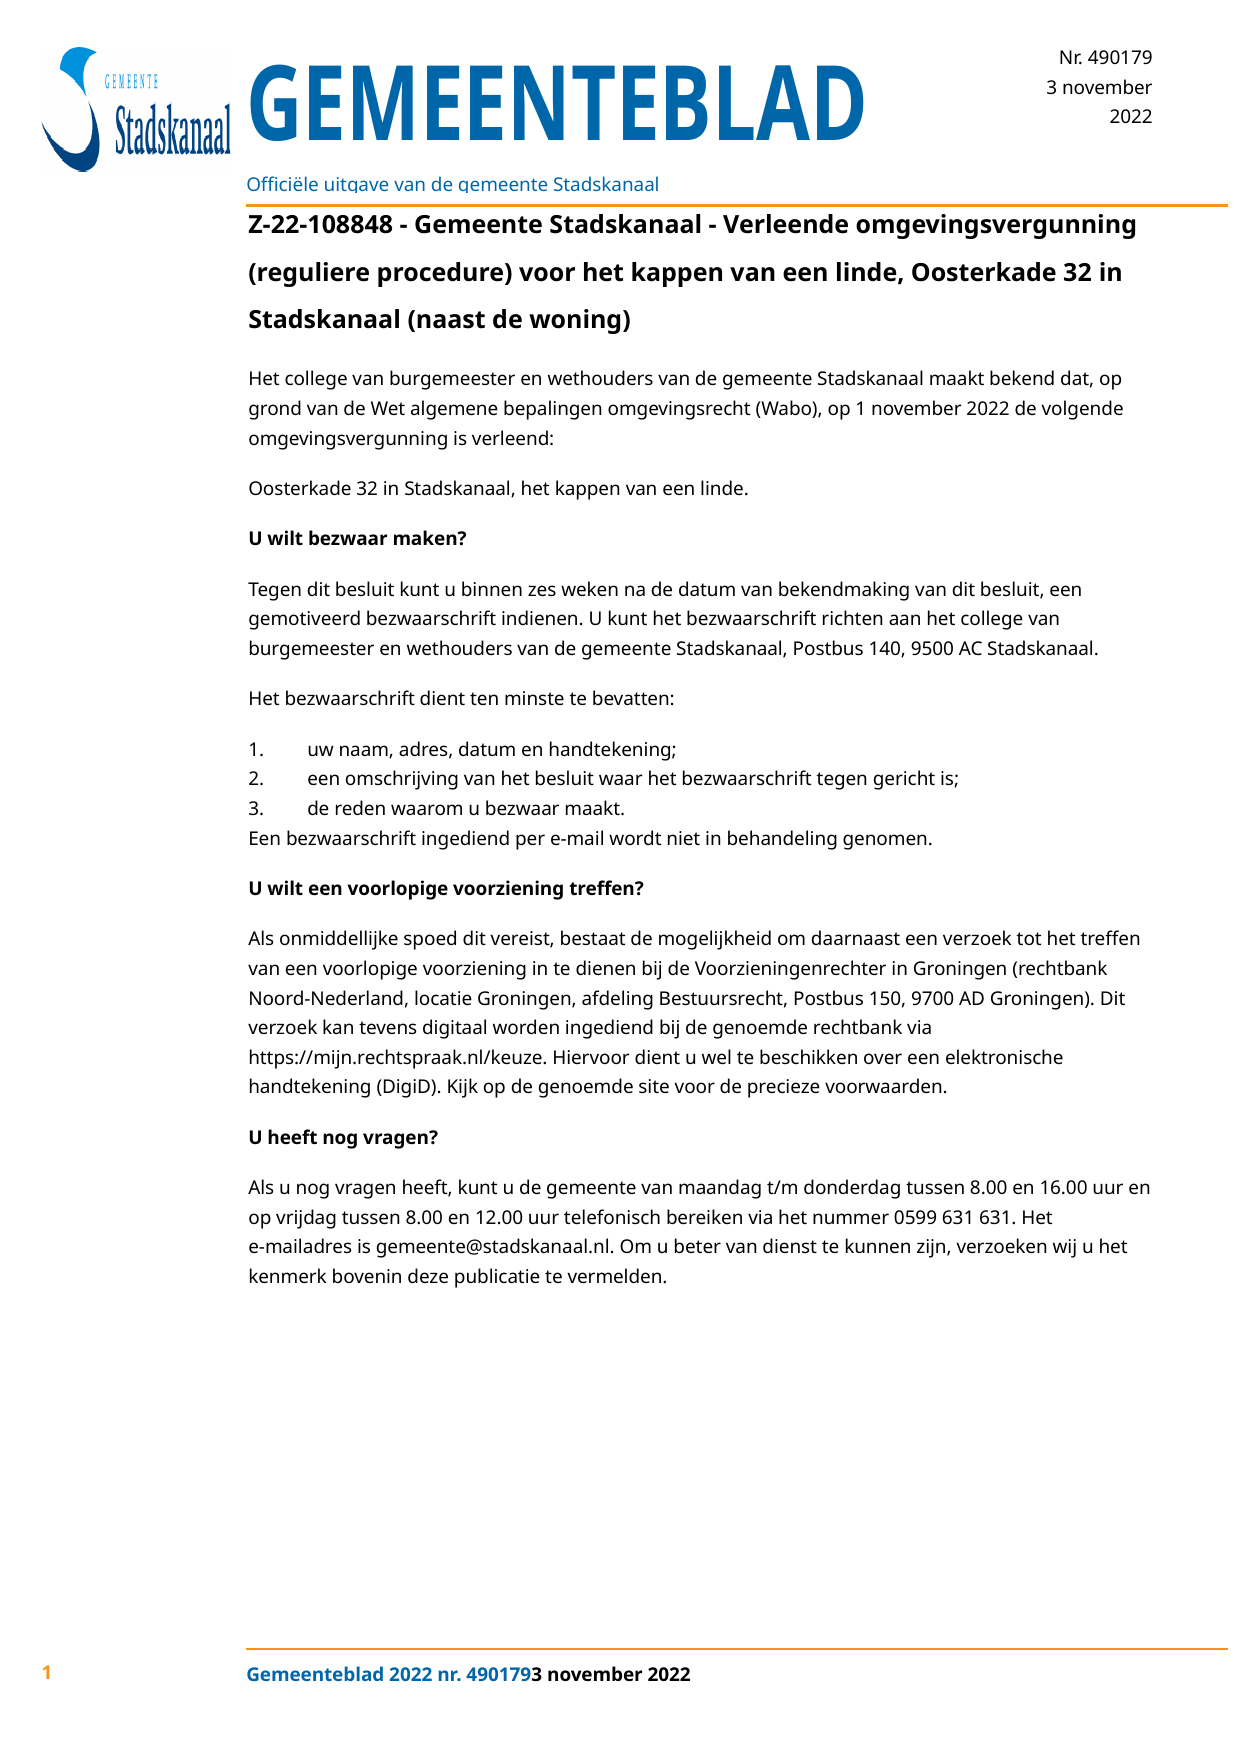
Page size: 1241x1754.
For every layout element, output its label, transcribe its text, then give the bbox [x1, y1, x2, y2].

list de reden waarom u bezwaar maakt. [248, 795, 1152, 821]
text Het college van burgemeester en wethouders van de gemeente Stadskanaal maakt bekend dat, op grond van de Wet algemene bepalingen omgevingsrecht (Wabo), op 1 november 2022 de volgende omgevingsvergunning is verleend: [248, 366, 1152, 450]
list een omschrijving van het besluit waar het bezwaarschrift tegen gericht is; [248, 766, 1152, 791]
text U wilt een voorlopige voorziening treffen? [248, 875, 1152, 901]
text U wilt bezwaar maken? [248, 526, 1152, 551]
text Z-22-108848 - Gemeente Stadskanaal - Verleende omgevingsvergunning (reguliere procedure) voor het kappen van een linde, Oosterkade 32 in Stadskanaal (naast de woning) [248, 207, 1152, 336]
text Als u nog vragen heeft, kunt u de gemeente van maandag t/m donderdag tussen 8.00 en 16.00 uur en op vrijdag tussen 8.00 en 12.00 uur telefonisch bereiken via het nummer 0599 631 631. Het e‑mailadres is gemeente@stadskanaal.nl. Om u beter van dienst te kunnen zijn, verzoeken wij u het kenmerk bovenin deze publicatie te vermelden. [248, 1174, 1152, 1289]
picture [41, 47, 231, 172]
text Een bezwaarschrift ingediend per e-mail wordt niet in behandeling genomen. [248, 825, 1152, 850]
list uw naam, adres, datum en handtekening; [248, 736, 1152, 762]
text Als onmiddellijke spoed dit vereist, bestaat de mogelijkheid om daarnaast een verzoek tot het treffen van een voorlopige voorziening in te dienen bij de Voorzieningenrechter in Groningen (rechtbank Noord-Nederland, locatie Groningen, afdeling Bestuursrecht, Postbus 150, 9700 AD Groningen). Dit verzoek kan tevens digitaal worden ingediend bij de genoemde rechtbank via https://mijn.rechtspraak.nl/keuze. Hiervoor dient u wel te beschikken over een elektronische handtekening (DigiD). Kijk op de genoemde site voor de precieze voorwaarden. [248, 926, 1152, 1099]
text Het bezwaarschrift dient ten minste te bevatten: [248, 686, 1152, 711]
text U heeft nog vragen? [248, 1124, 1152, 1149]
text Tegen dit besluit kunt u binnen zes weken na de datum van bekendmaking van dit besluit, een gemotiveerd bezwaarschrift indienen. U kunt het bezwaarschrift richten aan het college van burgemeester en wethouders van de gemeente Stadskanaal, Postbus 140, 9500 AC Stadskanaal. [248, 576, 1152, 661]
text Oosterkade 32 in Stadskanaal, het kappen van een linde. [248, 475, 1152, 501]
